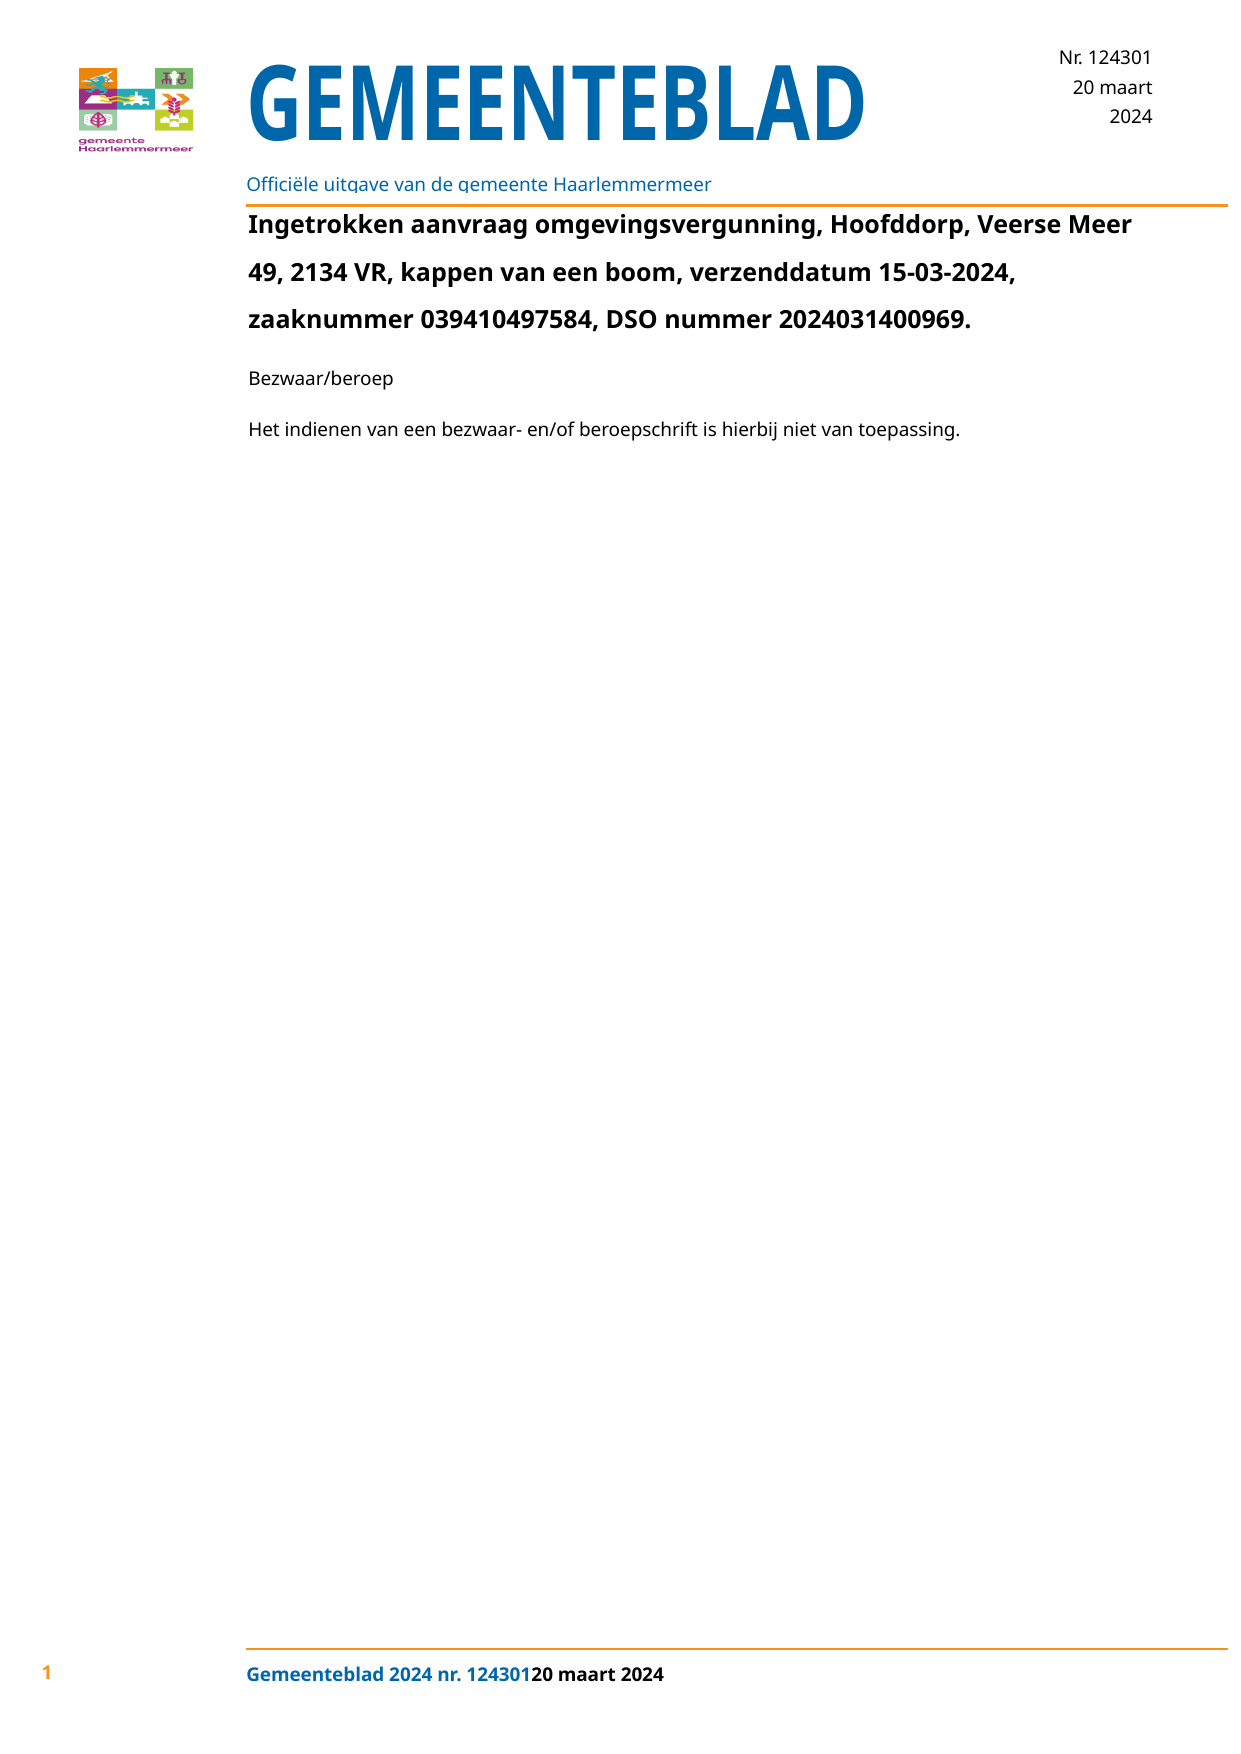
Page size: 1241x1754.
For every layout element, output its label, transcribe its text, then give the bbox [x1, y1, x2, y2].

text Bezwaar/beroep [248, 366, 1152, 391]
text Het indienen van een bezwaar- en/of beroepschrift is hierbij niet van toepassing. [248, 416, 1152, 442]
picture [41, 47, 231, 172]
text Ingetrokken aanvraag omgevingsvergunning, Hoofddorp, Veerse Meer 49, 2134 VR, kappen van een boom, verzenddatum 15-03-2024, zaaknummer 039410497584, DSO nummer 2024031400969. [248, 207, 1152, 336]
